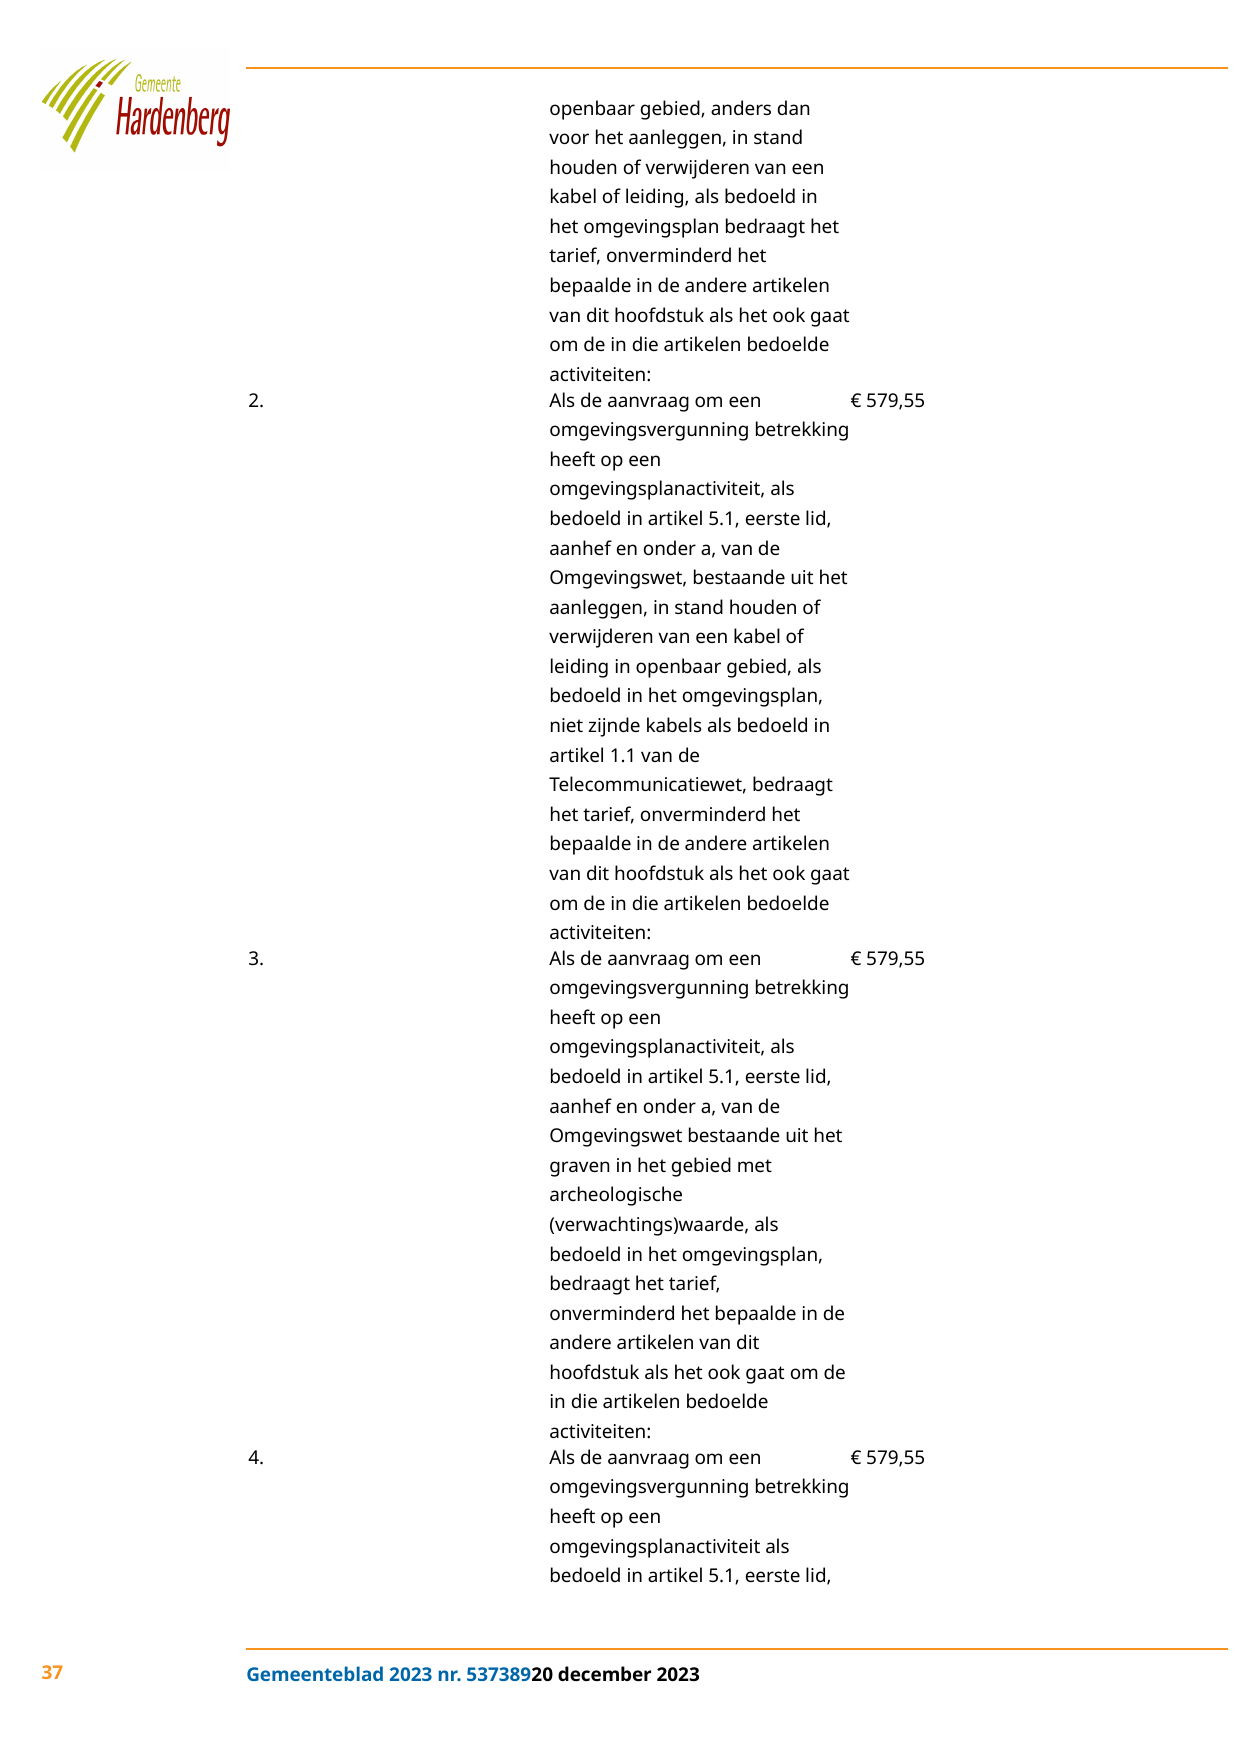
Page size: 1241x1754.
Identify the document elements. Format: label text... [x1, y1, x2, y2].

table_cell Als de aanvraag om een omgevingsvergunning betrekking heeft op een omgevingsplanactiviteit, als bedoeld in artikel 5.1, eerste lid, aanhef en onder a, van de Omgevingswet, bestaande uit het aanleggen, in stand houden of verwijderen van een kabel of leiding in openbaar gebied, als bedoeld in het omgevingsplan, niet zijnde kabels als bedoeld in artikel 1.1 van de Telecommunicatiewet, bedraagt het tarief, onverminderd het bepaalde in de andere artikelen van dit hoofdstuk als het ook gaat om de in die artikelen bedoelde activiteiten: [549, 387, 850, 945]
table_cell 2. [248, 387, 549, 945]
table_cell 3. [248, 945, 549, 1444]
table_cell € 579,55 [850, 945, 1152, 1444]
table_cell € 579,55 [850, 1444, 1152, 1588]
table_cell € 579,55 [850, 387, 1152, 945]
table_cell [248, 95, 549, 387]
table_cell 4. [248, 1444, 549, 1588]
picture [41, 47, 231, 172]
table_cell [850, 95, 1152, 387]
table_cell Als de aanvraag om een omgevingsvergunning betrekking heeft op een omgevingsplanactiviteit, als bedoeld in artikel 5.1, eerste lid, aanhef en onder a, van de Omgevingswet bestaande uit het graven in het gebied met archeologische (verwachtings)waarde, als bedoeld in het omgevingsplan, bedraagt het tarief, onverminderd het bepaalde in de andere artikelen van dit hoofdstuk als het ook gaat om de in die artikelen bedoelde activiteiten: [549, 945, 850, 1444]
table_cell Als de aanvraag om een omgevingsvergunning betrekking heeft op een omgevingsplanactiviteit als bedoeld in artikel 5.1, eerste lid, [549, 1444, 850, 1588]
table_cell openbaar gebied, anders dan voor het aanleggen, in stand houden of verwijderen van een kabel of leiding, als bedoeld in het omgevingsplan bedraagt het tarief, onverminderd het bepaalde in de andere artikelen van dit hoofdstuk als het ook gaat om de in die artikelen bedoelde activiteiten: [549, 95, 850, 387]
